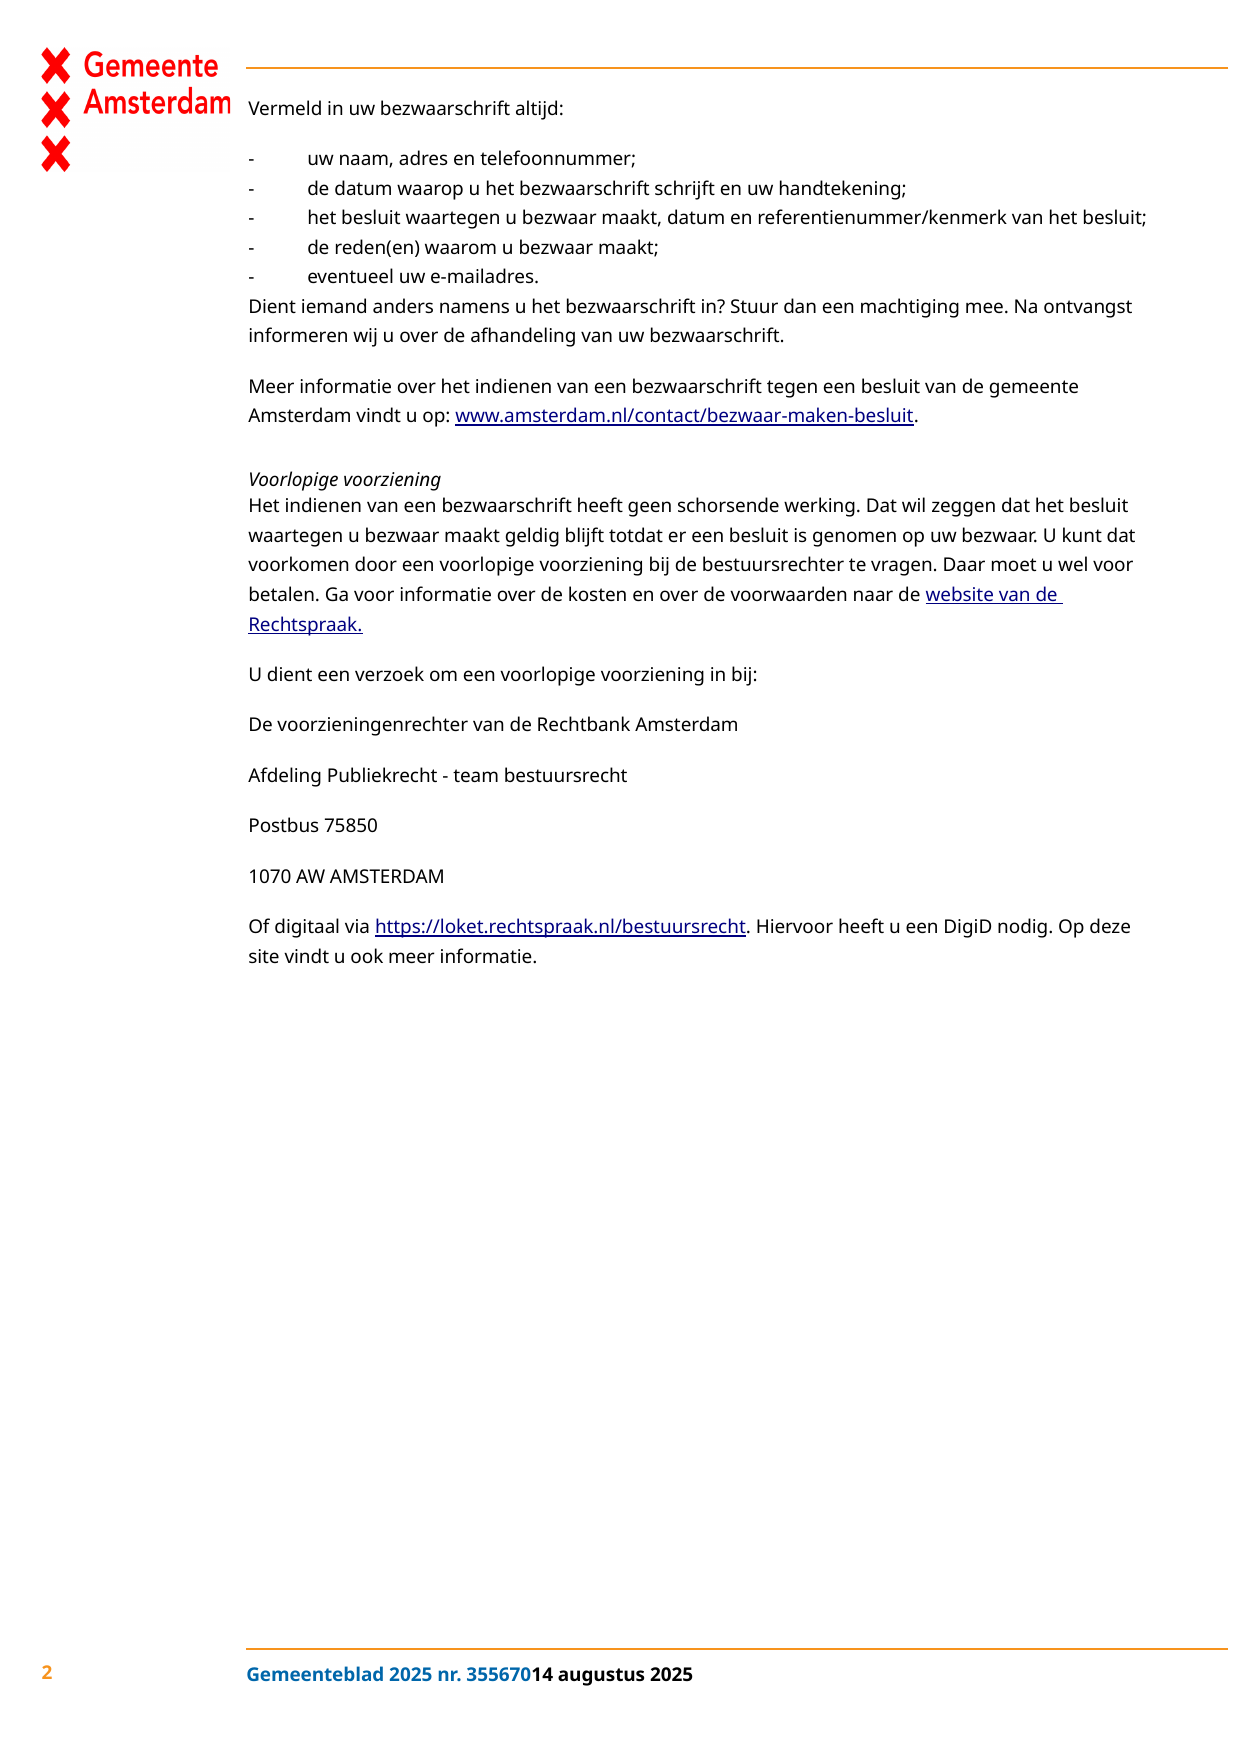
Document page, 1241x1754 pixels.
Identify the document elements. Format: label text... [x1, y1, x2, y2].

picture [41, 47, 231, 172]
list de datum waarop u het bezwaarschrift schrijft en uw handtekening; [248, 175, 1152, 201]
text Postbus 75850 [248, 812, 1152, 838]
text Vermeld in uw bezwaarschrift altijd: [248, 95, 1152, 121]
list eventueel uw e-mailadres. [248, 263, 1152, 289]
text De voorzieningenrechter van de Rechtbank Amsterdam [248, 712, 1152, 737]
list de reden(en) waarom u bezwaar maakt; [248, 234, 1152, 260]
text Meer informatie over het indienen van een bezwaarschrift tegen een besluit van de gemeente Amsterdam vindt u op: www.amsterdam.nl/contact/bezwaar-maken-besluit. [248, 373, 1152, 428]
text U dient een verzoek om een voorlopige voorziening in bij: [248, 661, 1152, 687]
text Afdeling Publiekrecht - team bestuursrecht [248, 762, 1152, 788]
text Voorlopige voorziening [248, 467, 1152, 492]
text Of digitaal via https://loket.rechtspraak.nl/bestuursrecht. Hiervoor heeft u een DigiD nodig. Op deze site vindt u ook meer informatie. [248, 913, 1152, 968]
text Het indienen van een bezwaarschrift heeft geen schorsende werking. Dat wil zeggen dat het besluit waartegen u bezwaar maakt geldig blijft totdat er een besluit is genomen op uw bezwaar. U kunt dat voorkomen door een voorlopige voorziening bij de bestuursrechter te vragen. Daar moet u wel voor betalen. Ga voor informatie over de kosten en over de voorwaarden naar de website van de Rechtspraak. [248, 492, 1152, 636]
list uw naam, adres en telefoonnummer; [248, 145, 1152, 171]
list het besluit waartegen u bezwaar maakt, datum en referentienummer/kenmerk van het besluit; [248, 204, 1152, 230]
text Dient iemand anders namens u het bezwaarschrift in? Stuur dan een machtiging mee. Na ontvangst informeren wij u over de afhandeling van uw bezwaarschrift. [248, 293, 1152, 348]
text 1070 AW AMSTERDAM [248, 863, 1152, 888]
